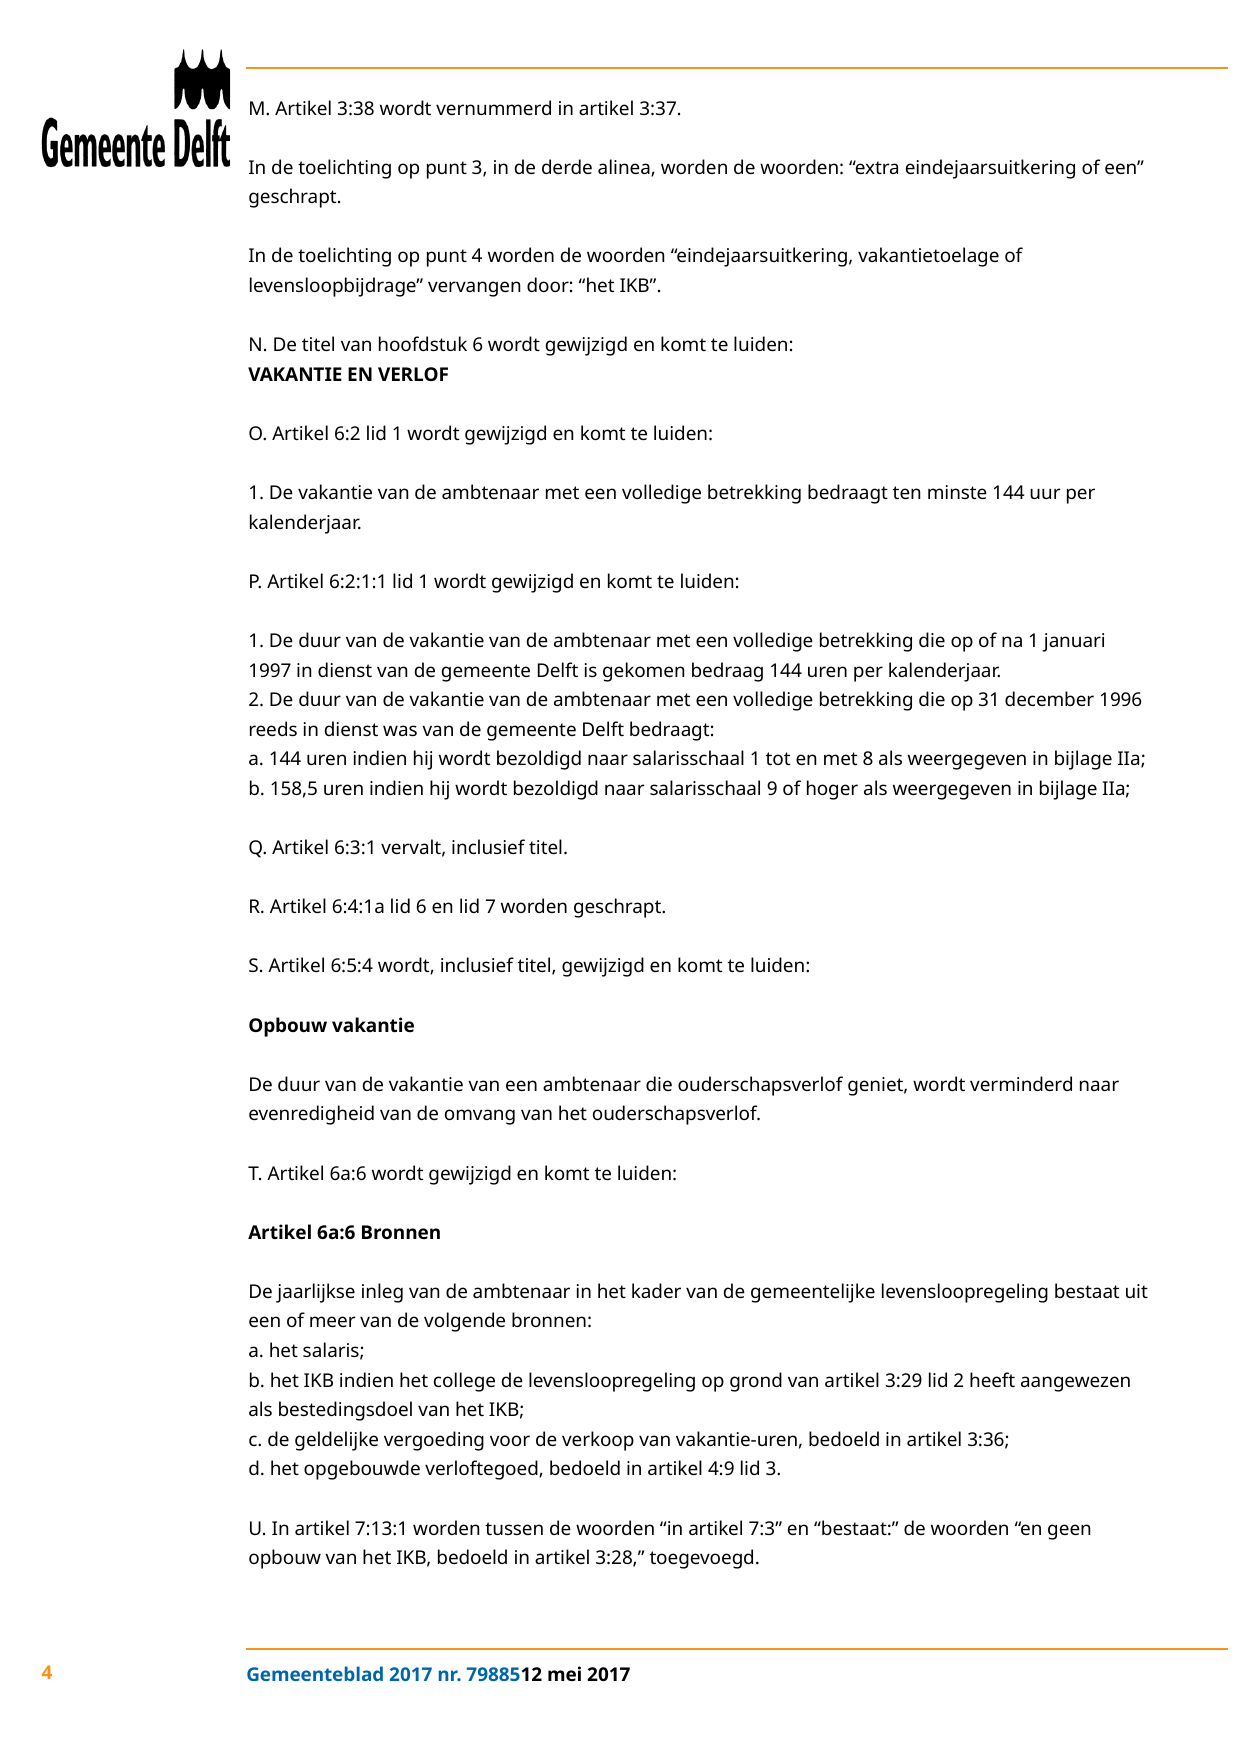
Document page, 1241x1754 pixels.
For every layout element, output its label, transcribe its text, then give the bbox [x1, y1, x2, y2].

picture [41, 47, 231, 172]
text R. Artikel 6:4:1a lid 6 en lid 7 worden geschrapt. [248, 893, 1152, 919]
text 1. De duur van de vakantie van de ambtenaar met een volledige betrekking die op of na 1 januari 1997 in dienst van de gemeente Delft is gekomen bedraag 144 uren per kalenderjaar. [248, 627, 1152, 683]
text a. het salaris; [248, 1337, 1152, 1363]
text O. Artikel 6:2 lid 1 wordt gewijzigd en komt te luiden: [248, 420, 1152, 446]
text b. het IKB indien het college de levensloopregeling op grond van artikel 3:29 lid 2 heeft aangewezen als bestedingsdoel van het IKB; [248, 1367, 1152, 1422]
text In de toelichting op punt 4 worden de woorden “eindejaarsuitkering, vakantietoelage of levensloopbijdrage” vervangen door: “het IKB”. [248, 243, 1152, 298]
text Q. Artikel 6:3:1 vervalt, inclusief titel. [248, 834, 1152, 860]
text In de toelichting op punt 3, in de derde alinea, worden de woorden: “extra eindejaarsuitkering of een” geschrapt. [248, 154, 1152, 209]
text c. de geldelijke vergoeding voor de verkoop van vakantie-uren, bedoeld in artikel 3:36; [248, 1426, 1152, 1452]
text S. Artikel 6:5:4 wordt, inclusief titel, gewijzigd en komt te luiden: [248, 953, 1152, 978]
text T. Artikel 6a:6 wordt gewijzigd en komt te luiden: [248, 1160, 1152, 1186]
text VAKANTIE EN VERLOF [248, 361, 1152, 387]
text 1. De vakantie van de ambtenaar met een volledige betrekking bedraagt ten minste 144 uur per kalenderjaar. [248, 479, 1152, 535]
text U. In artikel 7:13:1 worden tussen de woorden “in artikel 7:3” en “bestaat:” de woorden “en geen opbouw van het IKB, bedoeld in artikel 3:28,” toegevoegd. [248, 1515, 1152, 1570]
text a. 144 uren indien hij wordt bezoldigd naar salarisschaal 1 tot en met 8 als weergegeven in bijlage IIa; [248, 746, 1152, 771]
text 2. De duur van de vakantie van de ambtenaar met een volledige betrekking die op 31 december 1996 reeds in dienst was van de gemeente Delft bedraagt: [248, 686, 1152, 742]
text Opbouw vakantie [248, 1012, 1152, 1038]
text P. Artikel 6:2:1:1 lid 1 wordt gewijzigd en komt te luiden: [248, 568, 1152, 594]
text Artikel 6a:6 Bronnen [248, 1219, 1152, 1245]
text b. 158,5 uren indien hij wordt bezoldigd naar salarisschaal 9 of hoger als weergegeven in bijlage IIa; [248, 775, 1152, 801]
text De jaarlijkse inleg van de ambtenaar in het kader van de gemeentelijke levensloopregeling bestaat uit een of meer van de volgende bronnen: [248, 1278, 1152, 1333]
text M. Artikel 3:38 wordt vernummerd in artikel 3:37. [248, 95, 1152, 121]
text De duur van de vakantie van een ambtenaar die ouderschapsverlof geniet, wordt verminderd naar evenredigheid van de omvang van het ouderschapsverlof. [248, 1071, 1152, 1126]
text N. De titel van hoofdstuk 6 wordt gewijzigd en komt te luiden: [248, 331, 1152, 357]
text d. het opgebouwde verloftegoed, bedoeld in artikel 4:9 lid 3. [248, 1456, 1152, 1481]
